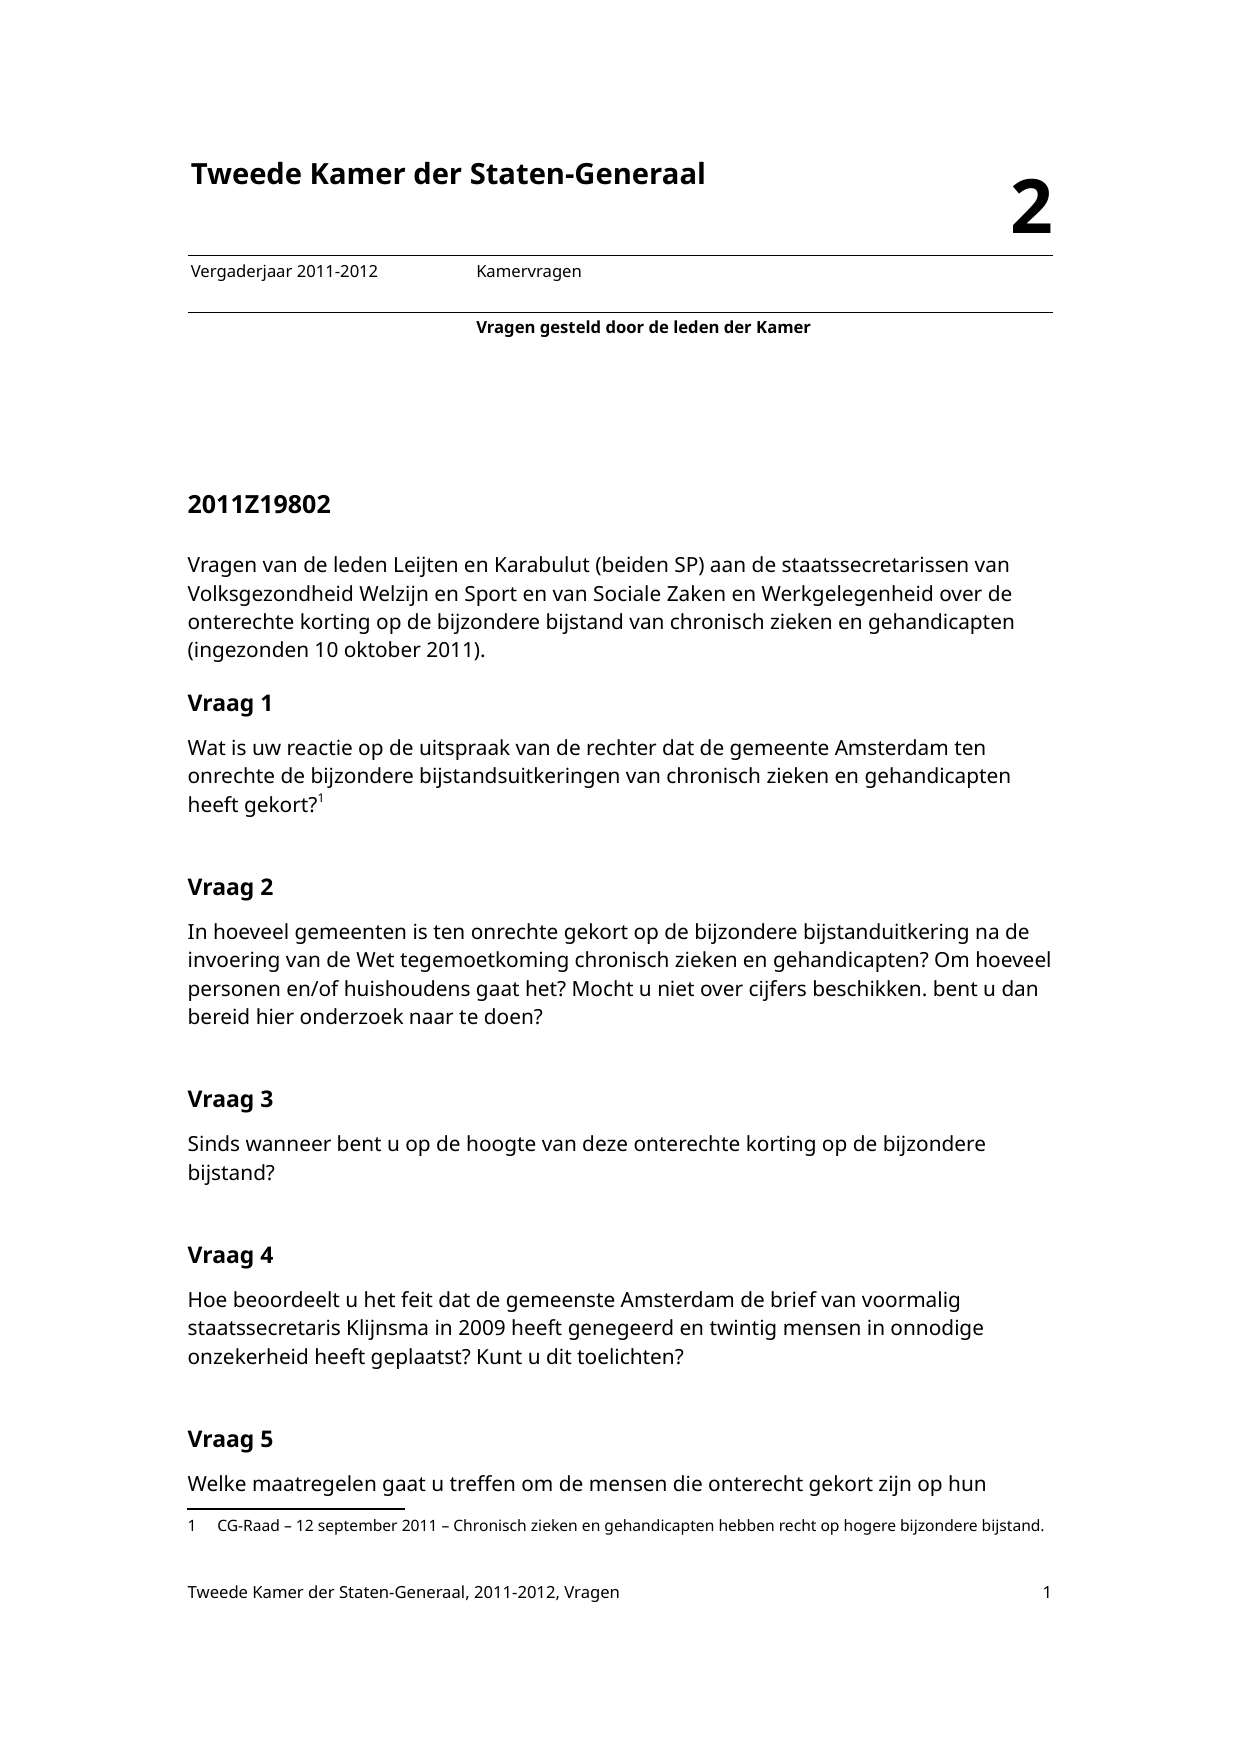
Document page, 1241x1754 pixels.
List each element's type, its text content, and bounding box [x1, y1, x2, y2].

subtitle Vraag 1 [187, 687, 1053, 718]
text Sinds wanneer bent u op de hoogte van deze onterechte korting op de bijzondere bijstand? [187, 1129, 1053, 1186]
subtitle Vraag 2 [187, 871, 1053, 902]
table_cell Vergaderjaar 2011-2012 [188, 256, 473, 312]
table_cell Kamervragen [473, 256, 1053, 312]
table_cell [188, 313, 473, 339]
text CG-Raad – 12 september 2011 – Chronisch zieken en gehandicapten hebben recht op hogere bijzondere bijstand. [187, 1479, 1053, 1536]
subtitle Vraag 3 [187, 1083, 1053, 1114]
subtitle Vraag 4 [187, 1239, 1053, 1270]
text 2011Z19802 [187, 487, 1053, 521]
text Wat is uw reactie op de uitspraak van de rechter dat de gemeente Amsterdam ten onrechte de bijzondere bijstandsuitkeringen van chronisch zieken en gehandicapten heeft gekort? [187, 733, 1053, 818]
table_header 2 [880, 150, 1053, 255]
table_cell Vragen gesteld door de leden der Kamer [473, 313, 1053, 339]
table_header Tweede Kamer der Staten-Generaal [188, 150, 879, 255]
text In hoeveel gemeenten is ten onrechte gekort op de bijzondere bijstanduitkering na de invoering van de Wet tegemoetkoming chronisch zieken en gehandicapten? Om hoeveel personen en/of huishoudens gaat het? Mocht u niet over cijfers beschikken. bent u dan bereid hier onderzoek naar te doen? [187, 917, 1053, 1031]
text Hoe beoordeelt u het feit dat de gemeenste Amsterdam de brief van voormalig staatssecretaris Klijnsma in 2009 heeft genegeerd en twintig mensen in onnodige onzekerheid heeft geplaatst? Kunt u dit toelichten? [187, 1285, 1053, 1370]
text Vragen van de leden Leijten en Karabulut (beiden SP) aan de staatssecretarissen van Volksgezondheid Welzijn en Sport en van Sociale Zaken en Werkgelegenheid over de onterechte korting op de bijzondere bijstand van chronisch zieken en gehandicapten (ingezonden 10 oktober 2011). [187, 550, 1053, 664]
